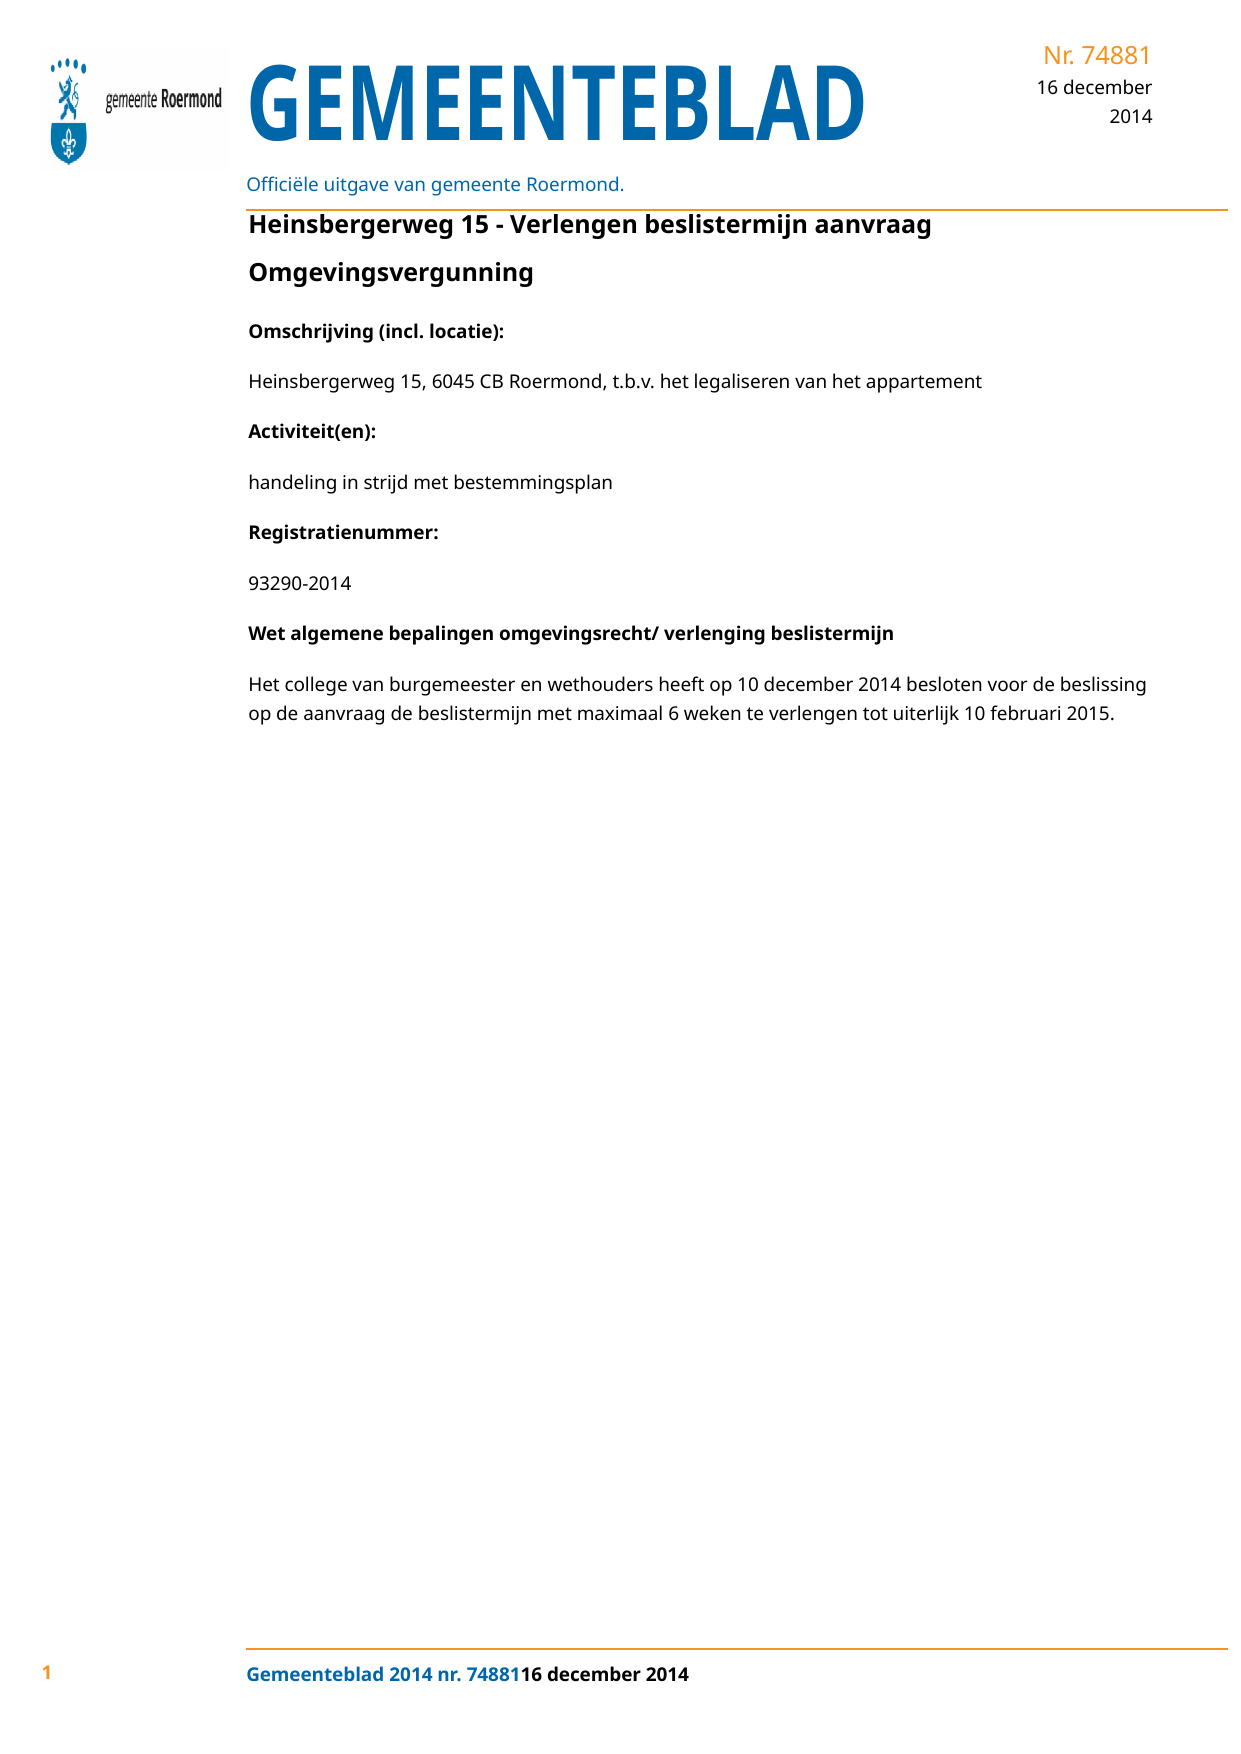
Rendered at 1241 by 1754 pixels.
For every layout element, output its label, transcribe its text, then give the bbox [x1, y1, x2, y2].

text 93290-2014 [248, 570, 1152, 596]
text Heinsbergerweg 15, 6045 CB Roermond, t.b.v. het legaliseren van het appartement [248, 368, 1152, 394]
picture [41, 47, 231, 172]
text Heinsbergerweg 15 - Verlengen beslistermijn aanvraag Omgevingsvergunning [248, 211, 1152, 288]
text Het college van burgemeester en wethouders heeft op 10 december 2014 besloten voor de beslissing op de aanvraag de beslistermijn met maximaal 6 weken te verlengen tot uiterlijk 10 februari 2015. [248, 671, 1152, 726]
text Omschrijving (incl. locatie): [248, 318, 1152, 344]
text handeling in strijd met bestemmingsplan [248, 469, 1152, 495]
text Activiteit(en): [248, 419, 1152, 444]
text Wet algemene bepalingen omgevingsrecht/ verlenging beslistermijn [248, 620, 1152, 646]
text Registratienummer: [248, 519, 1152, 545]
